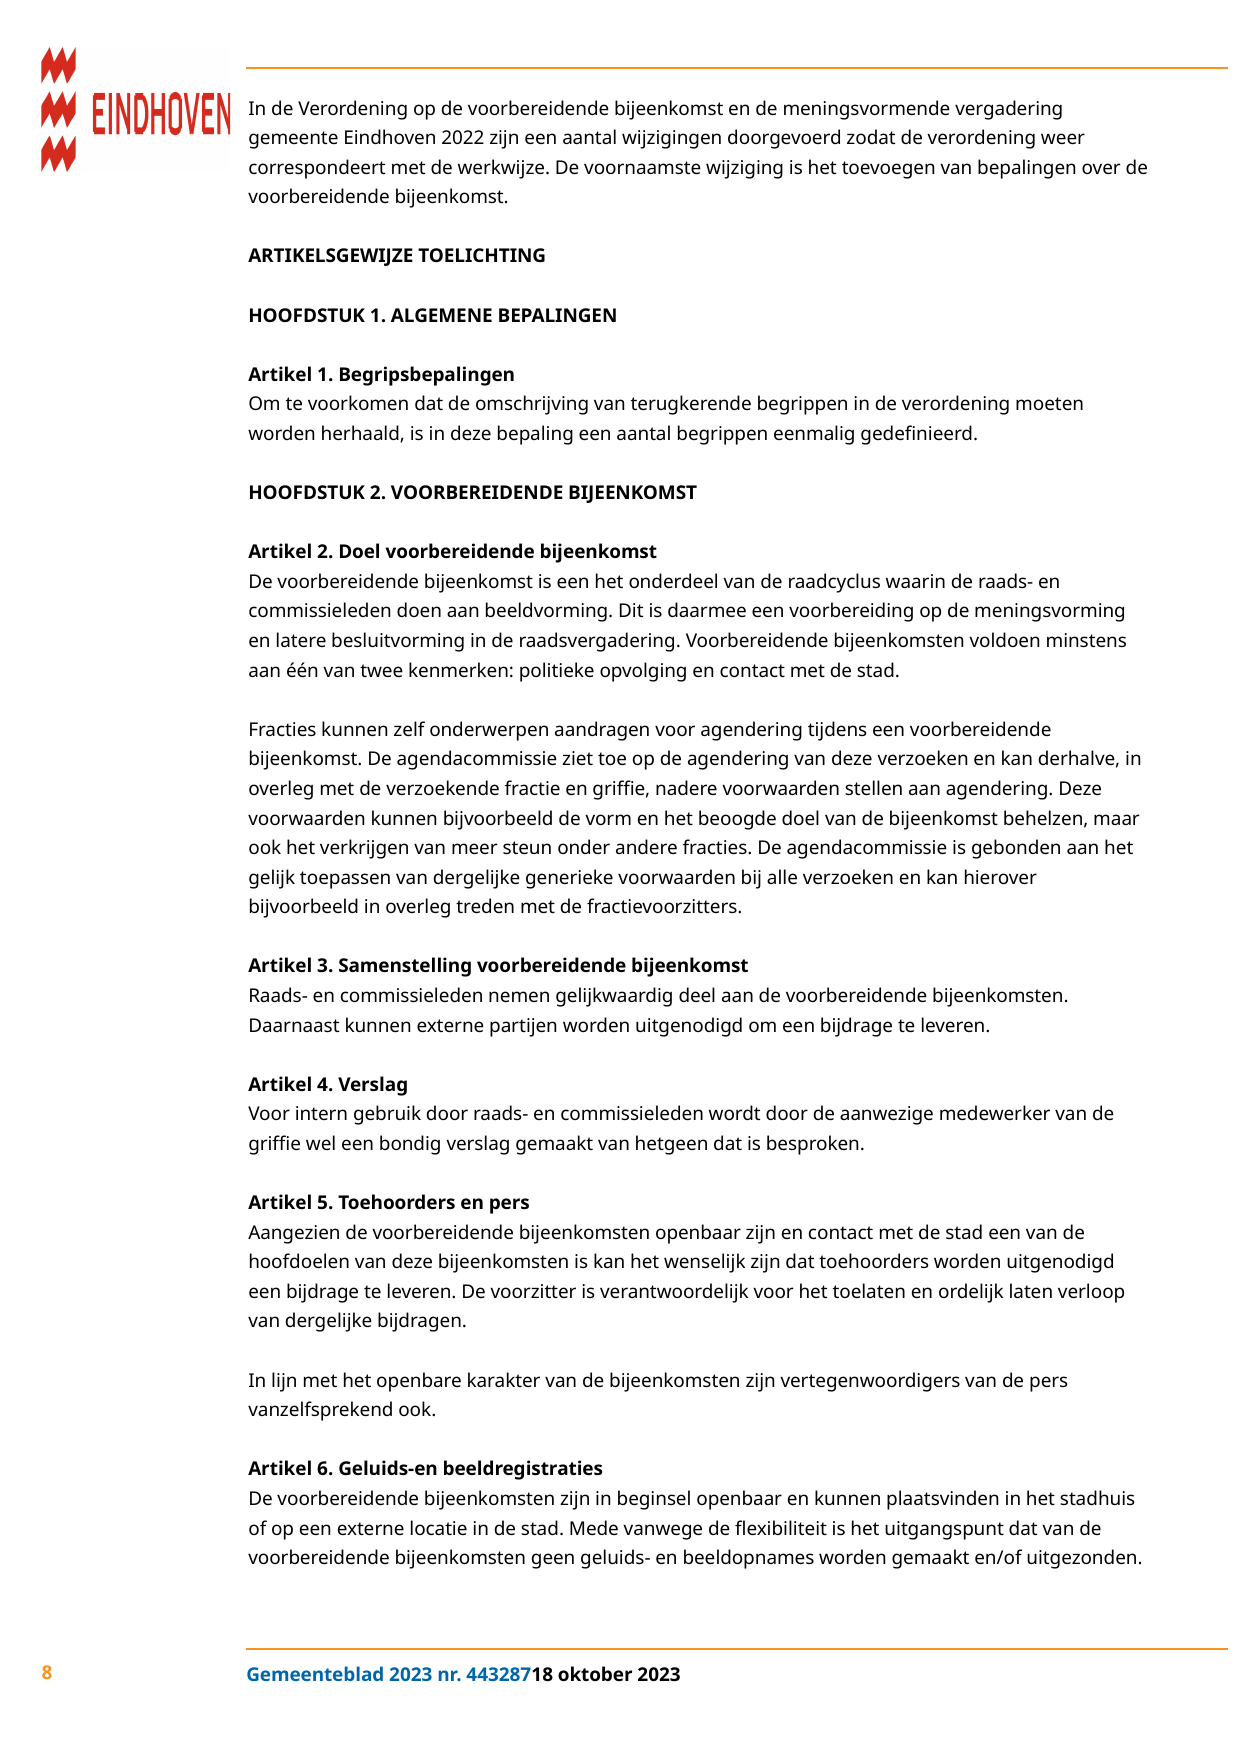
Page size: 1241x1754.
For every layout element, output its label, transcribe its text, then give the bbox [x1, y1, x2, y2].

picture [41, 47, 231, 172]
text De voorbereidende bijeenkomsten zijn in beginsel openbaar en kunnen plaatsvinden in het stadhuis of op een externe locatie in de stad. Mede vanwege de flexibiliteit is het uitgangspunt dat van de voorbereidende bijeenkomsten geen geluids- en beeldopnames worden gemaakt en/of uitgezonden. [248, 1485, 1152, 1570]
text HOOFDSTUK 2. VOORBEREIDENDE BIJEENKOMST [248, 479, 1152, 505]
text Artikel 3. Samenstelling voorbereidende bijeenkomst [248, 953, 1152, 978]
text Artikel 5. Toehoorders en pers [248, 1189, 1152, 1215]
text In lijn met het openbare karakter van de bijeenkomsten zijn vertegenwoordigers van de pers vanzelfsprekend ook. [248, 1367, 1152, 1422]
text In de Verordening op de voorbereidende bijeenkomst en de meningsvormende vergadering gemeente Eindhoven 2022 zijn een aantal wijzigingen doorgevoerd zodat de verordening weer correspondeert met de werkwijze. De voornaamste wijziging is het toevoegen van bepalingen over de voorbereidende bijeenkomst. [248, 95, 1152, 209]
text ARTIKELSGEWIJZE TOELICHTING [248, 243, 1152, 268]
text Raads- en commissieleden nemen gelijkwaardig deel aan de voorbereidende bijeenkomsten. Daarnaast kunnen externe partijen worden uitgenodigd om een bijdrage te leveren. [248, 982, 1152, 1038]
text Artikel 6. Geluids-en beeldregistraties [248, 1456, 1152, 1481]
text De voorbereidende bijeenkomst is een het onderdeel van de raadcyclus waarin de raads- en commissieleden doen aan beeldvorming. Dit is daarmee een voorbereiding op de meningsvorming en latere besluitvorming in de raadsvergadering. Voorbereidende bijeenkomsten voldoen minstens aan één van twee kenmerken: politieke opvolging en contact met de stad. [248, 568, 1152, 683]
text Artikel 1. Begripsbepalingen [248, 361, 1152, 387]
text HOOFDSTUK 1. ALGEMENE BEPALINGEN [248, 302, 1152, 328]
text Fracties kunnen zelf onderwerpen aandragen voor agendering tijdens een voorbereidende bijeenkomst. De agendacommissie ziet toe op de agendering van deze verzoeken en kan derhalve, in overleg met de verzoekende fractie en griffie, nadere voorwaarden stellen aan agendering. Deze voorwaarden kunnen bijvoorbeeld de vorm en het beoogde doel van de bijeenkomst behelzen, maar ook het verkrijgen van meer steun onder andere fracties. De agendacommissie is gebonden aan het gelijk toepassen van dergelijke generieke voorwaarden bij alle verzoeken en kan hierover bijvoorbeeld in overleg treden met de fractievoorzitters. [248, 716, 1152, 919]
text Artikel 2. Doel voorbereidende bijeenkomst [248, 538, 1152, 564]
text Artikel 4. Verslag [248, 1071, 1152, 1097]
text Aangezien de voorbereidende bijeenkomsten openbaar zijn en contact met de stad een van de hoofdoelen van deze bijeenkomsten is kan het wenselijk zijn dat toehoorders worden uitgenodigd een bijdrage te leveren. De voorzitter is verantwoordelijk voor het toelaten en ordelijk laten verloop van dergelijke bijdragen. [248, 1219, 1152, 1333]
text Voor intern gebruik door raads- en commissieleden wordt door de aanwezige medewerker van de griffie wel een bondig verslag gemaakt van hetgeen dat is besproken. [248, 1101, 1152, 1156]
text Om te voorkomen dat de omschrijving van terugkerende begrippen in de verordening moeten worden herhaald, is in deze bepaling een aantal begrippen eenmalig gedefinieerd. [248, 391, 1152, 446]
